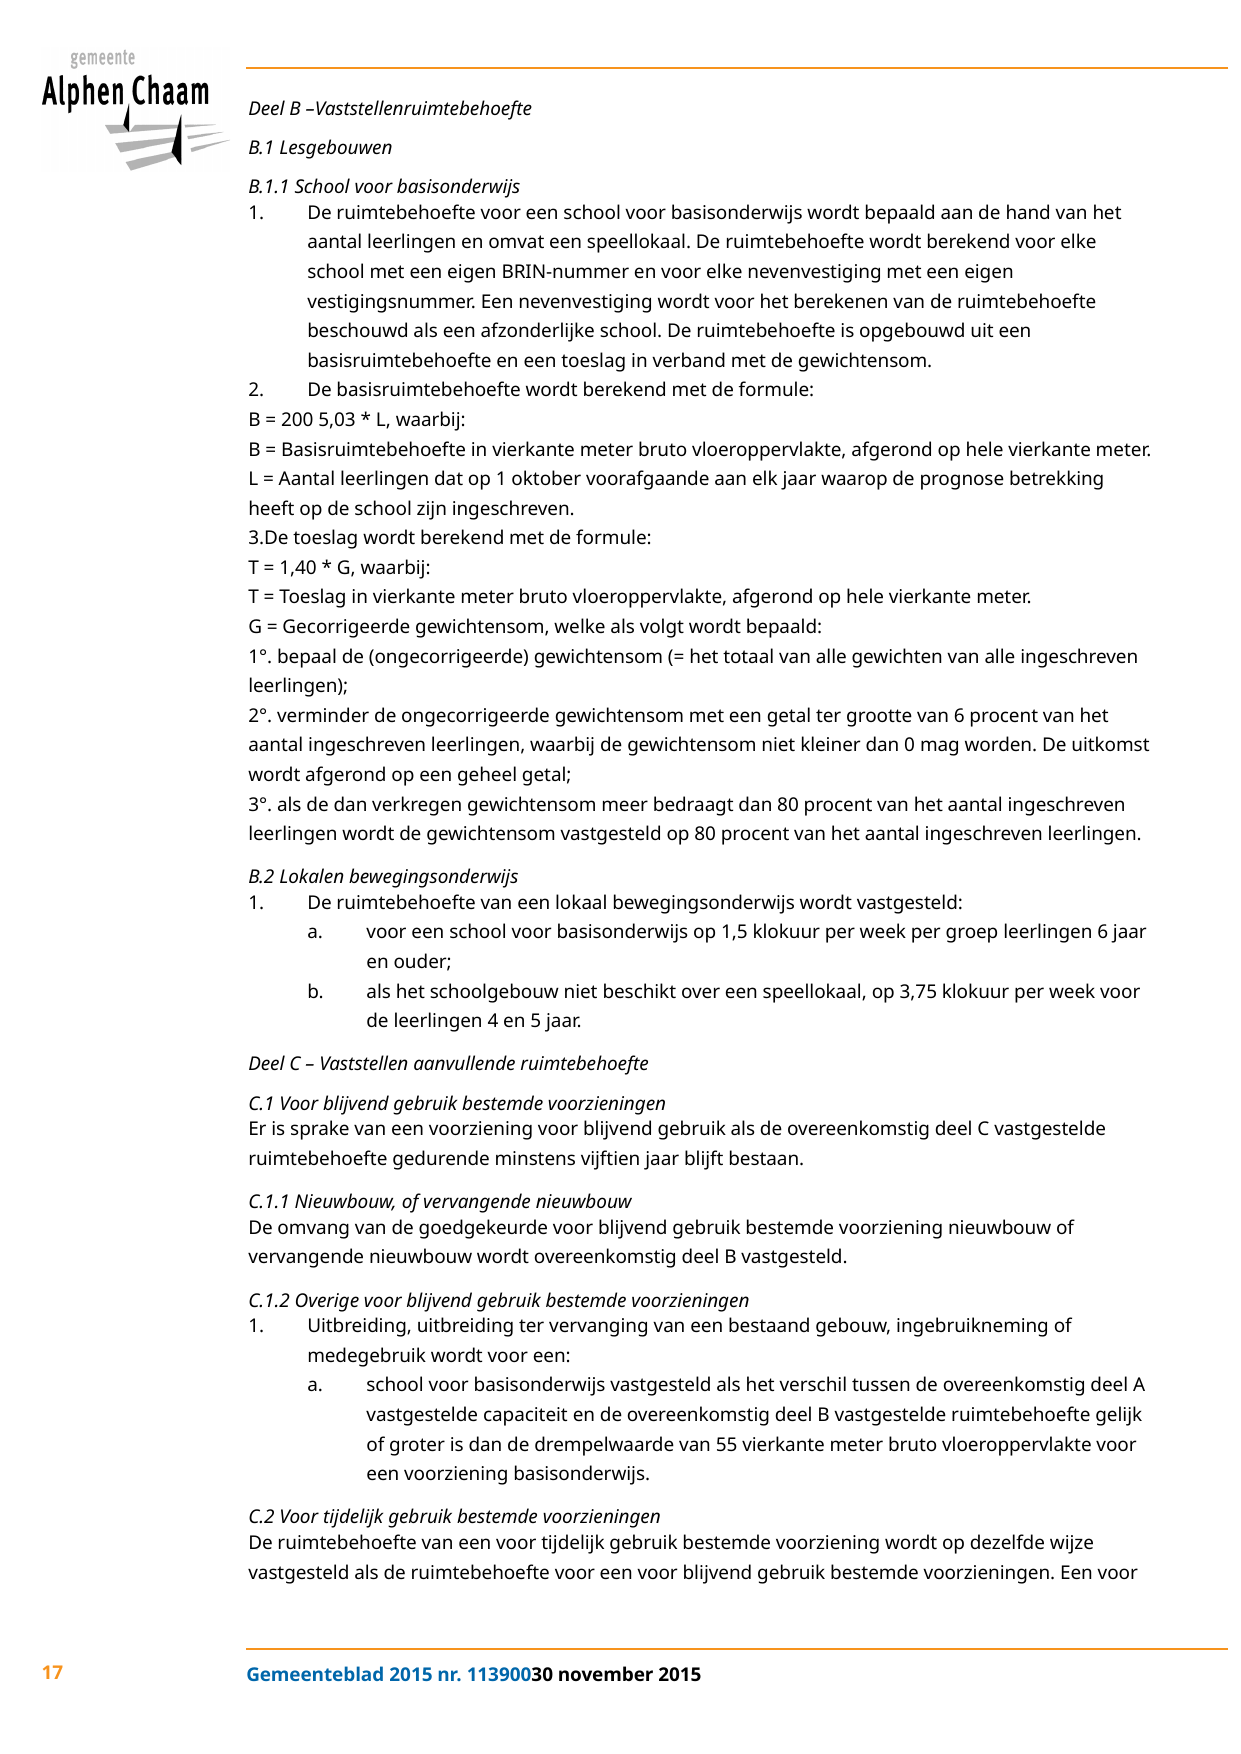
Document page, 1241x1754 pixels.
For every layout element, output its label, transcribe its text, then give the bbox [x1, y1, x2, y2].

picture [41, 47, 231, 172]
text 1°. bepaal de (ongecorrigeerde) gewichtensom (= het totaal van alle gewichten van alle ingeschreven leerlingen); [248, 643, 1152, 698]
text T = Toeslag in vierkante meter bruto vloeroppervlakte, afgerond op hele vierkante meter. [248, 584, 1152, 609]
text B.2 Lokalen bewegingsonderwijs [248, 863, 1152, 889]
text De omvang van de goedgekeurde voor blijvend gebruik bestemde voorziening nieuwbouw of vervangende nieuwbouw wordt overeenkomstig deel B vastgesteld. [248, 1214, 1152, 1269]
text C.1.1 Nieuwbouw, of vervangende nieuwbouw [248, 1188, 1152, 1214]
text Er is sprake van een voorziening voor blijvend gebruik als de overeenkomstig deel C vastgestelde ruimtebehoefte gedurende minstens vijftien jaar blijft bestaan. [248, 1116, 1152, 1171]
text 3°. als de dan verkregen gewichtensom meer bedraagt dan 80 procent van het aantal ingeschreven leerlingen wordt de gewichtensom vastgesteld op 80 procent van het aantal ingeschreven leerlingen. [248, 791, 1152, 846]
text 2°. verminder de ongecorrigeerde gewichtensom met een getal ter grootte van 6 procent van het aantal ingeschreven leerlingen, waarbij de gewichtensom niet kleiner dan 0 mag worden. De uitkomst wordt afgerond op een geheel getal; [248, 702, 1152, 787]
text B.1 Lesgebouwen [248, 134, 1152, 160]
text B = 200 5,03 * L, waarbij: [248, 406, 1152, 432]
list Uitbreiding, uitbreiding ter vervanging van een bestaand gebouw, ingebruikneming of medegebruik wordt voor een: [248, 1312, 1152, 1368]
list voor een school voor basisonderwijs op 1,5 klokuur per week per groep leerlingen 6 jaar en ouder; [307, 919, 1152, 974]
text T = 1,40 * G, waarbij: [248, 554, 1152, 580]
text C.1 Voor blijvend gebruik bestemde voorzieningen [248, 1090, 1152, 1116]
list De basisruimtebehoefte wordt berekend met de formule: [248, 377, 1152, 402]
text De ruimtebehoefte van een voor tijdelijk gebruik bestemde voorziening wordt op dezelfde wijze vastgesteld als de ruimtebehoefte voor een voor blijvend gebruik bestemde voorzieningen. Een voor [248, 1529, 1152, 1584]
list De ruimtebehoefte van een lokaal bewegingsonderwijs wordt vastgesteld: [248, 889, 1152, 915]
list De ruimtebehoefte voor een school voor basisonderwijs wordt bepaald aan de hand van het aantal leerlingen en omvat een speellokaal. De ruimtebehoefte wordt berekend voor elke school met een eigen BRIN-nummer en voor elke nevenvestiging met een eigen vestigingsnummer. Een nevenvestiging wordt voor het berekenen van de ruimtebehoefte beschouwd als een afzonderlijke school. De ruimtebehoefte is opgebouwd uit een basisruimtebehoefte en een toeslag in verband met de gewichtensom. [248, 199, 1152, 373]
text C.1.2 Overige voor blijvend gebruik bestemde voorzieningen [248, 1287, 1152, 1312]
text B.1.1 School voor basisonderwijs [248, 173, 1152, 199]
text Deel B –Vaststellenruimtebehoefte [248, 95, 1152, 121]
text C.2 Voor tijdelijk gebruik bestemde voorzieningen [248, 1503, 1152, 1529]
text Deel C – Vaststellen aanvullende ruimtebehoefte [248, 1051, 1152, 1076]
text G = Gecorrigeerde gewichtensom, welke als volgt wordt bepaald: [248, 613, 1152, 639]
text B = Basisruimtebehoefte in vierkante meter bruto vloeroppervlakte, afgerond op hele vierkante meter. [248, 436, 1152, 461]
text 3.De toeslag wordt berekend met de formule: [248, 524, 1152, 550]
list als het schoolgebouw niet beschikt over een speellokaal, op 3,75 klokuur per week voor de leerlingen 4 en 5 jaar. [307, 978, 1152, 1033]
text L = Aantal leerlingen dat op 1 oktober voorafgaande aan elk jaar waarop de prognose betrekking heeft op de school zijn ingeschreven. [248, 465, 1152, 521]
list school voor basisonderwijs vastgesteld als het verschil tussen de overeenkomstig deel A vastgestelde capaciteit en de overeenkomstig deel B vastgestelde ruimtebehoefte gelijk of groter is dan de drempelwaarde van 55 vierkante meter bruto vloeroppervlakte voor een voorziening basisonderwijs. [307, 1372, 1152, 1486]
